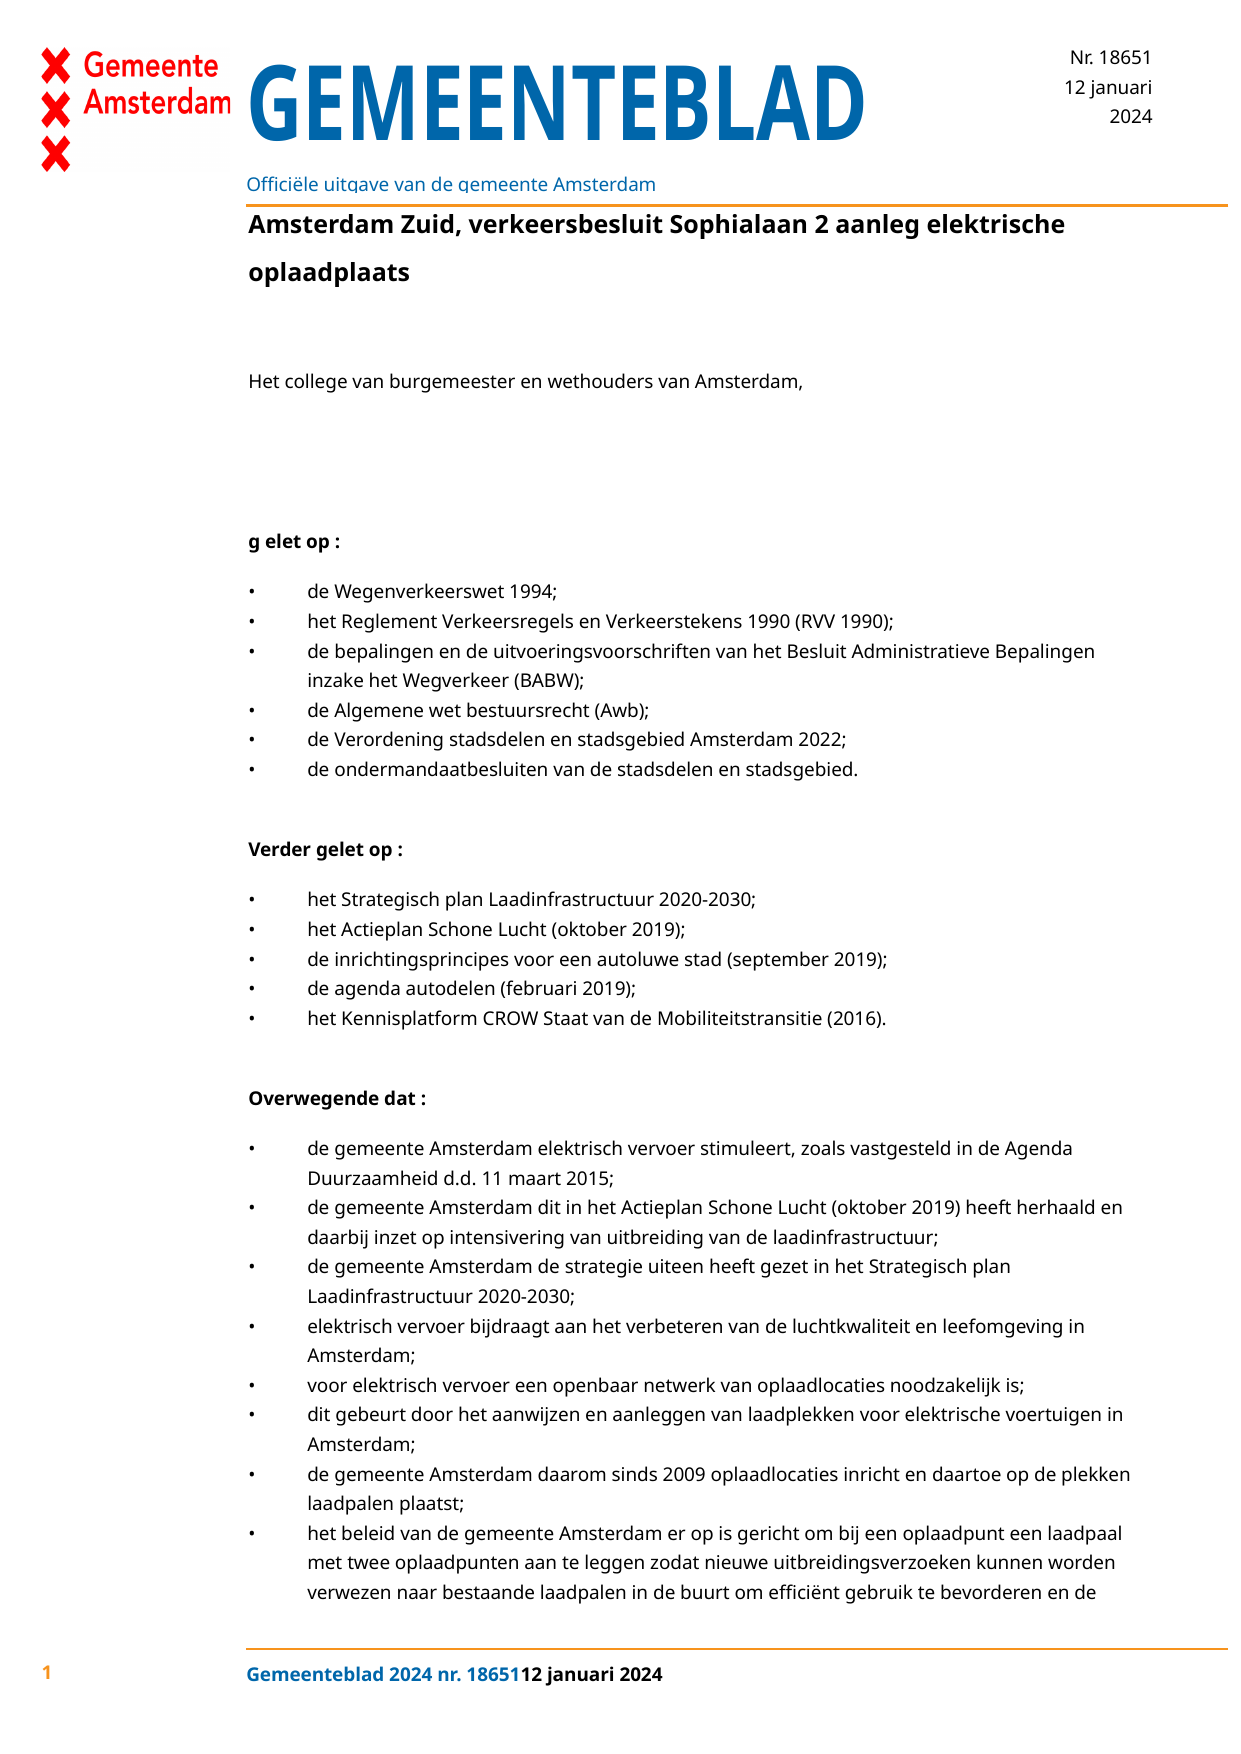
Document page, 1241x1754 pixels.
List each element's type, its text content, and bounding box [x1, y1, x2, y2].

list de agenda autodelen (februari 2019); [248, 975, 1152, 1001]
list het Reglement Verkeersregels en Verkeerstekens 1990 (RVV 1990); [248, 608, 1152, 634]
list het beleid van de gemeente Amsterdam er op is gericht om bij een oplaadpunt een laadpaal met twee oplaadpunten aan te leggen zodat nieuwe uitbreidingsverzoeken kunnen worden verwezen naar bestaande laadpalen in de buurt om efficiënt gebruik te bevorderen en de [248, 1520, 1152, 1605]
list de Wegenverkeerswet 1994; [248, 579, 1152, 604]
picture [41, 47, 231, 172]
list de inrichtingsprincipes voor een autoluwe stad (september 2019); [248, 946, 1152, 971]
text Het college van burgemeester en wethouders van Amsterdam, [248, 368, 1152, 394]
list dit gebeurt door het aanwijzen en aanleggen van laadplekken voor elektrische voertuigen in Amsterdam; [248, 1402, 1152, 1457]
list de gemeente Amsterdam de strategie uiteen heeft gezet in het Strategisch plan Laadinfrastructuur 2020-2030; [248, 1254, 1152, 1309]
list het Actieplan Schone Lucht (oktober 2019); [248, 916, 1152, 942]
text Verder gelet op : [248, 836, 1152, 862]
list het Kennisplatform CROW Staat van de Mobiliteitstransitie (2016). [248, 1005, 1152, 1031]
list elektrisch vervoer bijdraagt aan het verbeteren van de luchtkwaliteit en leefomgeving in Amsterdam; [248, 1313, 1152, 1368]
text Overwegende dat : [248, 1085, 1152, 1111]
list voor elektrisch vervoer een openbaar netwerk van oplaadlocaties noodzakelijk is; [248, 1372, 1152, 1398]
list de gemeente Amsterdam daarom sinds 2009 oplaadlocaties inricht en daartoe op de plekken laadpalen plaatst; [248, 1461, 1152, 1516]
list de gemeente Amsterdam dit in het Actieplan Schone Lucht (oktober 2019) heeft herhaald en daarbij inzet op intensivering van uitbreiding van de laadinfrastructuur; [248, 1194, 1152, 1250]
text g elet op : [248, 528, 1152, 554]
list de gemeente Amsterdam elektrisch vervoer stimuleert, zoals vastgesteld in de Agenda Duurzaamheid d.d. 11 maart 2015; [248, 1135, 1152, 1191]
text Amsterdam Zuid, verkeersbesluit Sophialaan 2 aanleg elektrische oplaadplaats [248, 207, 1152, 288]
list het Strategisch plan Laadinfrastructuur 2020-2030; [248, 887, 1152, 912]
list de bepalingen en de uitvoeringsvoorschriften van het Besluit Administratieve Bepalingen inzake het Wegverkeer (BABW); [248, 638, 1152, 693]
list de Verordening stadsdelen en stadsgebied Amsterdam 2022; [248, 727, 1152, 752]
list de ondermandaatbesluiten van de stadsdelen en stadsgebied. [248, 756, 1152, 782]
list de Algemene wet bestuursrecht (Awb); [248, 697, 1152, 723]
